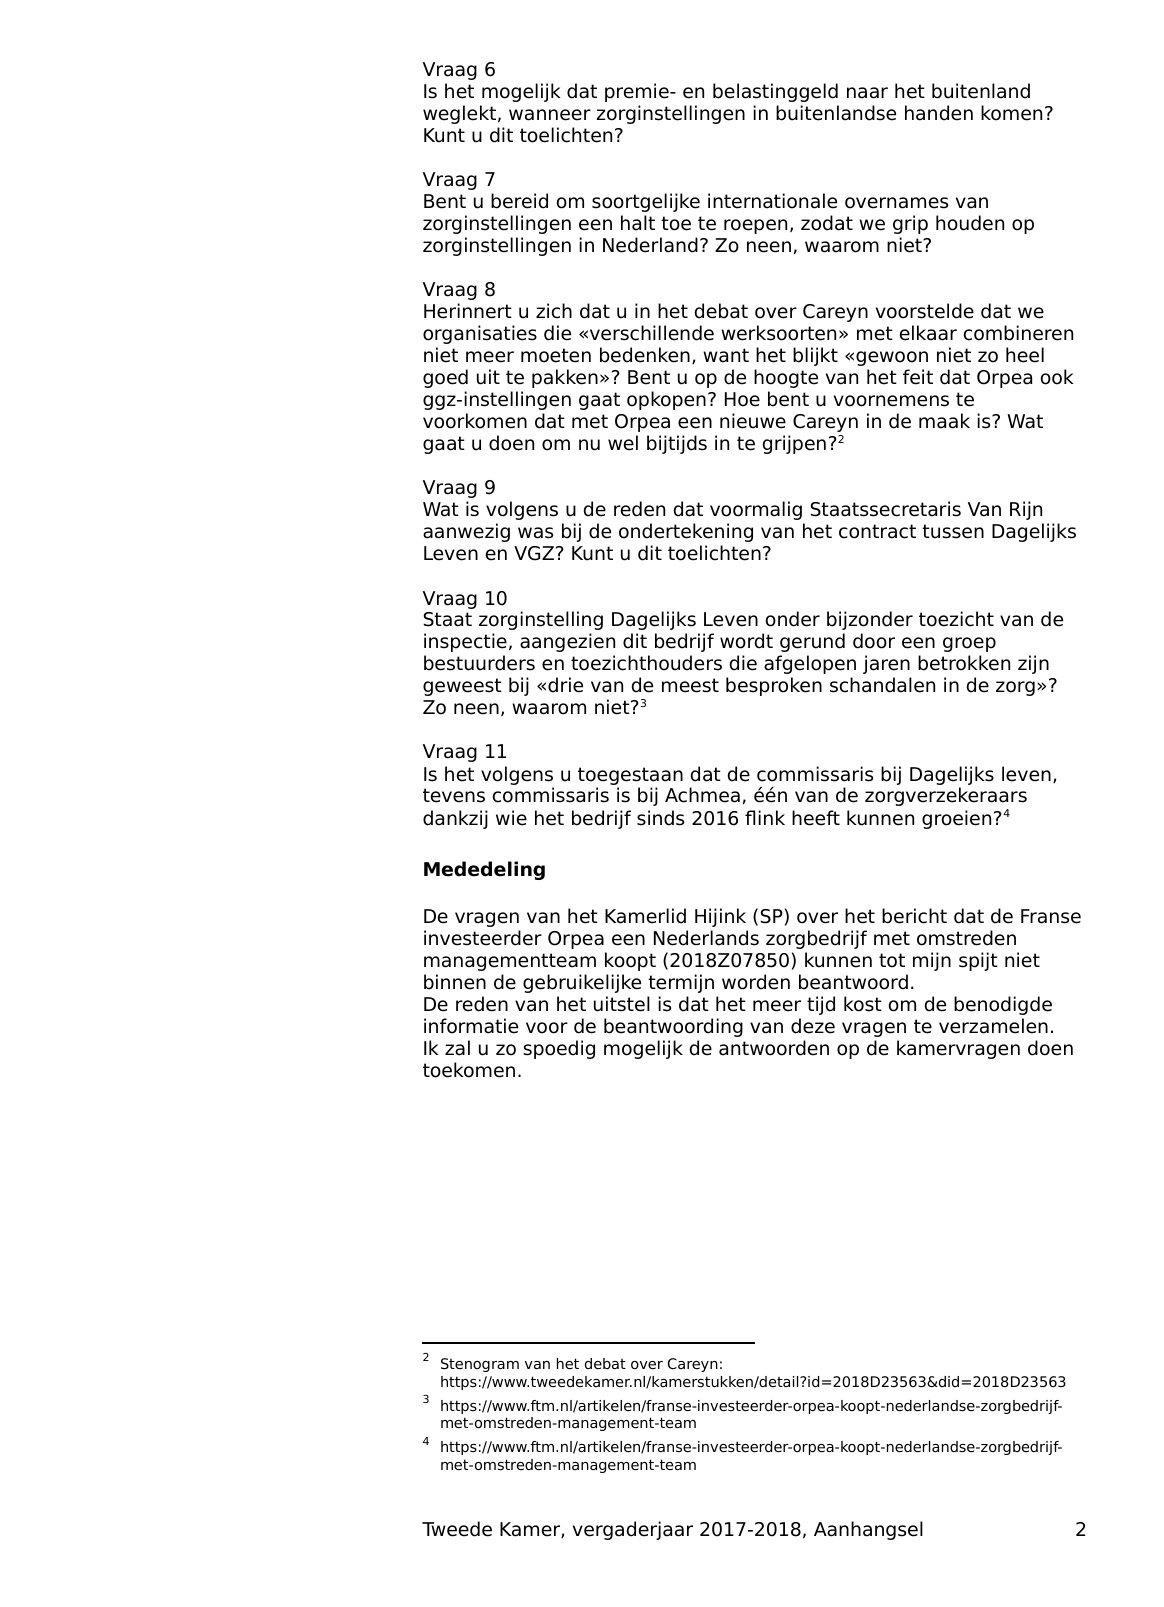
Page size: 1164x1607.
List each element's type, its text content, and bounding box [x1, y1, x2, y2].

text De vragen van het Kamerlid Hijink (SP) over het bericht dat de Franse investeerder Orpea een Nederlands zorgbedrijf met omstreden managementteam koopt (2018Z07850) kunnen tot mijn spijt niet binnen de gebruikelijke termijn worden beantwoord. [422, 906, 1087, 994]
text Ik zal u zo spoedig mogelijk de antwoorden op de kamervragen doen toekomen. [422, 1038, 1087, 1082]
text https://www.ftm.nl/artikelen/franse-investeerder-orpea-koopt-nederlandse-zorgbedrijf-met-omstreden-management-team [422, 1435, 1087, 1474]
subtitle Mededeling [422, 859, 1087, 881]
text Vraag 9 [422, 477, 1087, 499]
text Vraag 6 [422, 59, 1087, 81]
text Vraag 8 [422, 279, 1087, 301]
text Vraag 11 [422, 741, 1087, 763]
text Vraag 7 [422, 169, 1087, 191]
text Vraag 10 [422, 587, 1087, 609]
text Is het volgens u toegestaan dat de commissaris bij Dagelijks leven, tevens commissaris is bij Achmea, één van de zorgverzekeraars dankzij wie het bedrijf sinds 2016 flink heeft kunnen groeien? [422, 763, 1087, 829]
text Is het mogelijk dat premie- en belastinggeld naar het buitenland weglekt, wanneer zorginstellingen in buitenlandse handen komen? Kunt u dit toelichten? [422, 81, 1087, 147]
text Stenogram van het debat over Careyn: https://www.tweedekamer.nl/kamerstukken/detail?id=2018D23563&did=2018D23563 [422, 1352, 1087, 1391]
text De reden van het uitstel is dat het meer tijd kost om de benodigde informatie voor de beantwoording van deze vragen te verzamelen. [422, 994, 1087, 1038]
text Herinnert u zich dat u in het debat over Careyn voorstelde dat we organisaties die «verschillende werksoorten» met elkaar combineren niet meer moeten bedenken, want het blijkt «gewoon niet zo heel goed uit te pakken»? Bent u op de hoogte van het feit dat Orpea ook ggz-instellingen gaat opkopen? Hoe bent u voornemens te voorkomen dat met Orpea een nieuwe Careyn in de maak is? Wat gaat u doen om nu wel bijtijds in te grijpen? [422, 301, 1087, 455]
text Staat zorginstelling Dagelijks Leven onder bijzonder toezicht van de inspectie, aangezien dit bedrijf wordt gerund door een groep bestuurders en toezichthouders die afgelopen jaren betrokken zijn geweest bij «drie van de meest besproken schandalen in de zorg»? Zo neen, waarom niet? [422, 609, 1087, 719]
text https://www.ftm.nl/artikelen/franse-investeerder-orpea-koopt-nederlandse-zorgbedrijf-met-omstreden-management-team [422, 1393, 1087, 1432]
text Bent u bereid om soortgelijke internationale overnames van zorginstellingen een halt toe te roepen, zodat we grip houden op zorginstellingen in Nederland? Zo neen, waarom niet? [422, 191, 1087, 257]
text Wat is volgens u de reden dat voormalig Staatssecretaris Van Rijn aanwezig was bij de ondertekening van het contract tussen Dagelijks Leven en VGZ? Kunt u dit toelichten? [422, 499, 1087, 565]
